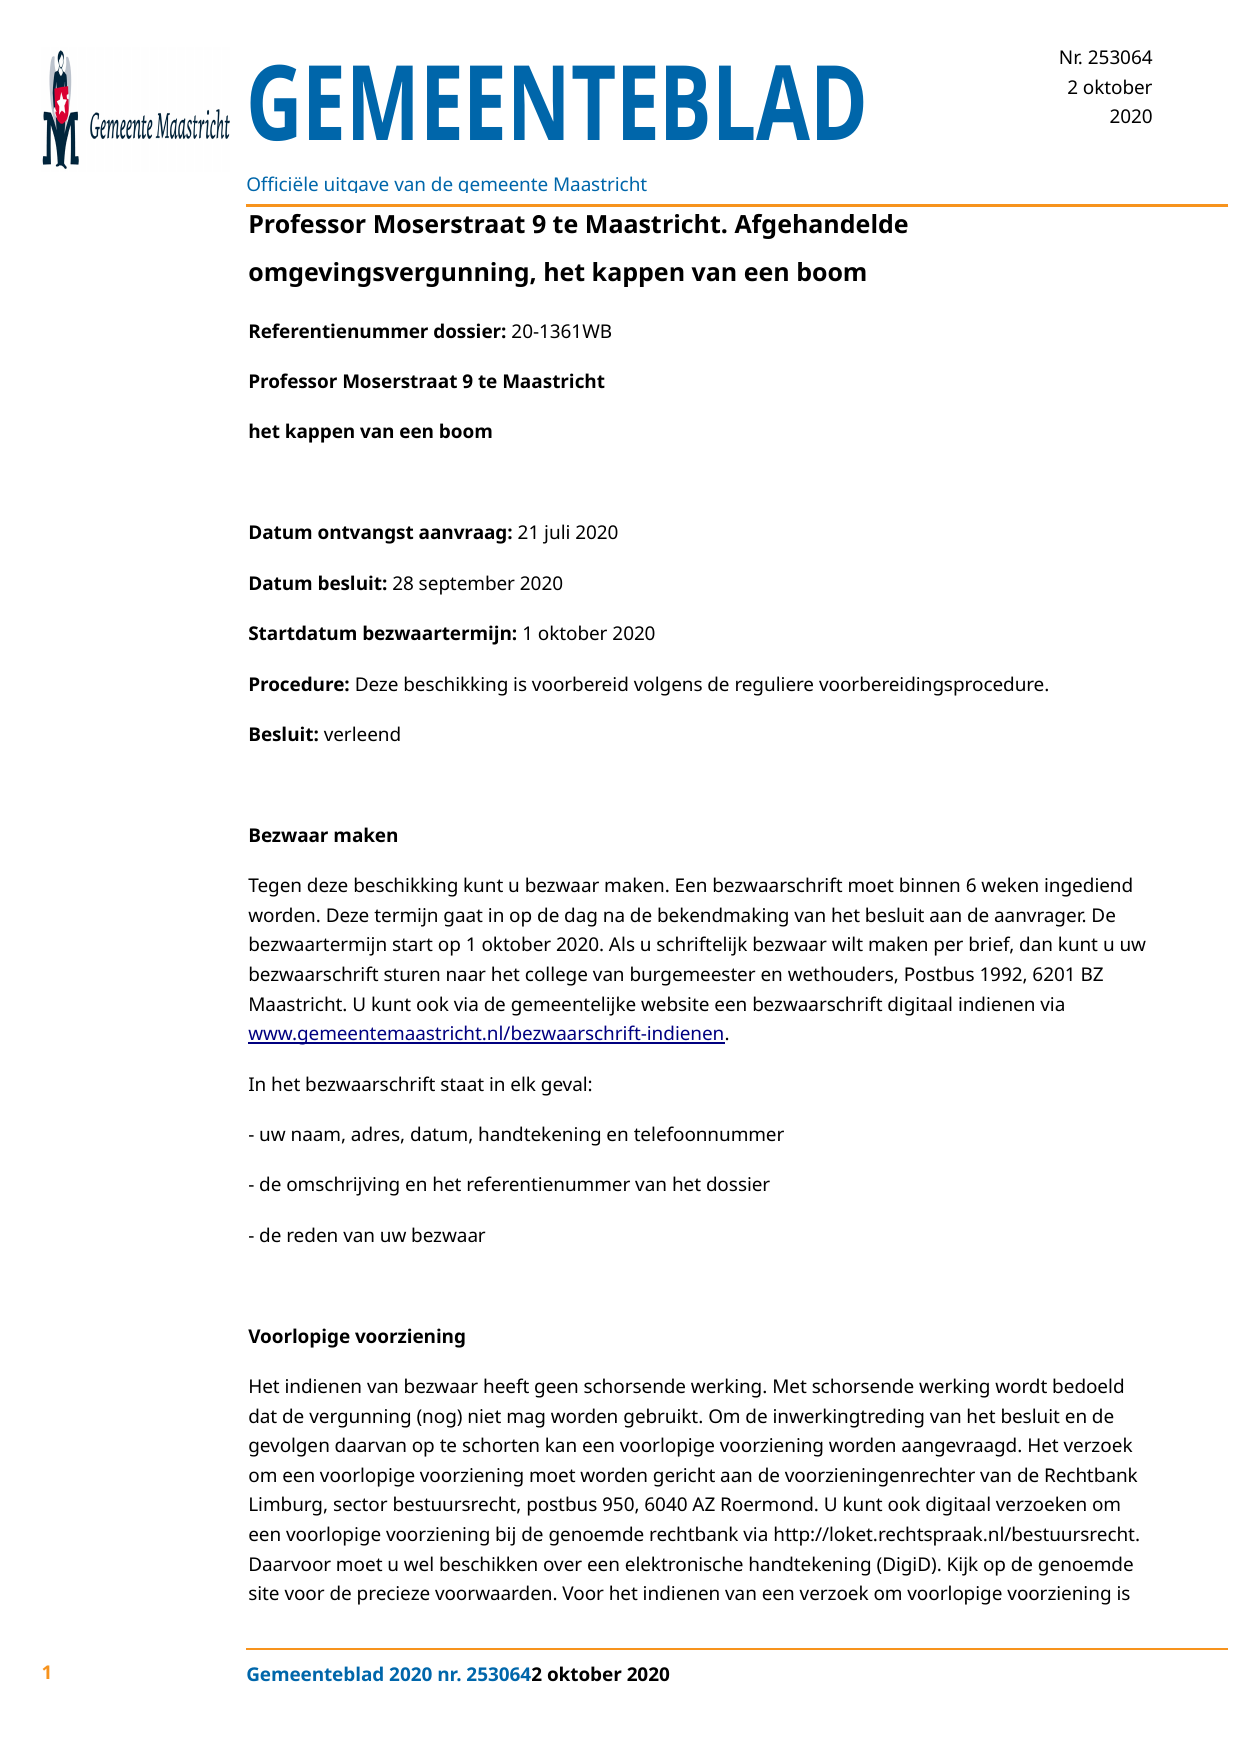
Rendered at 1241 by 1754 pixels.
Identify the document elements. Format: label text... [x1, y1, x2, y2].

text het kappen van een boom [248, 419, 1152, 444]
text Professor Moserstraat 9 te Maastricht [248, 368, 1152, 394]
text Datum besluit: 28 september 2020 [248, 570, 1152, 596]
text Bezwaar maken [248, 822, 1152, 848]
text Startdatum bezwaartermijn: 1 oktober 2020 [248, 620, 1152, 646]
text - de reden van uw bezwaar [248, 1222, 1152, 1248]
text - de omschrijving en het referentienummer van het dossier [248, 1172, 1152, 1197]
text Het indienen van bezwaar heeft geen schorsende werking. Met schorsende werking wordt bedoeld dat de vergunning (nog) niet mag worden gebruikt. Om de inwerkingtreding van het besluit en de gevolgen daarvan op te schorten kan een voorlopige voorziening worden aangevraagd. Het verzoek om een voorlopige voorziening moet worden gericht aan de voorzieningenrechter van de Rechtbank Limburg, sector bestuursrecht, postbus 950, 6040 AZ Roermond. U kunt ook digitaal verzoeken om een voorlopige voorziening bij de genoemde rechtbank via http://loket.rechtspraak.nl/bestuursrecht. Daarvoor moet u wel beschikken over een elektronische handtekening (DigiD). Kijk op de genoemde site voor de precieze voorwaarden. Voor het indienen van een verzoek om voorlopige voorziening is [248, 1373, 1152, 1606]
text - uw naam, adres, datum, handtekening en telefoonnummer [248, 1121, 1152, 1147]
text Procedure: Deze beschikking is voorbereid volgens de reguliere voorbereidingsprocedure. [248, 671, 1152, 697]
text Professor Moserstraat 9 te Maastricht. Afgehandelde omgevingsvergunning, het kappen van een boom [248, 207, 1152, 288]
text Tegen deze beschikking kunt u bezwaar maken. Een bezwaarschrift moet binnen 6 weken ingediend worden. Deze termijn gaat in op de dag na de bekendmaking van het besluit aan de aanvrager. De bezwaartermijn start op 1 oktober 2020. Als u schriftelijk bezwaar wilt maken per brief, dan kunt u uw bezwaarschrift sturen naar het college van burgemeester en wethouders, Postbus 1992, 6201 BZ Maastricht. U kunt ook via de gemeentelijke website een bezwaarschrift digitaal indienen via www.gemeentemaastricht.nl/bezwaarschrift-indienen. [248, 872, 1152, 1046]
text Referentienummer dossier: 20-1361WB [248, 318, 1152, 344]
text Datum ontvangst aanvraag: 21 juli 2020 [248, 519, 1152, 545]
text In het bezwaarschrift staat in elk geval: [248, 1071, 1152, 1097]
text Besluit: verleend [248, 721, 1152, 747]
picture [41, 47, 231, 172]
text Voorlopige voorziening [248, 1323, 1152, 1349]
